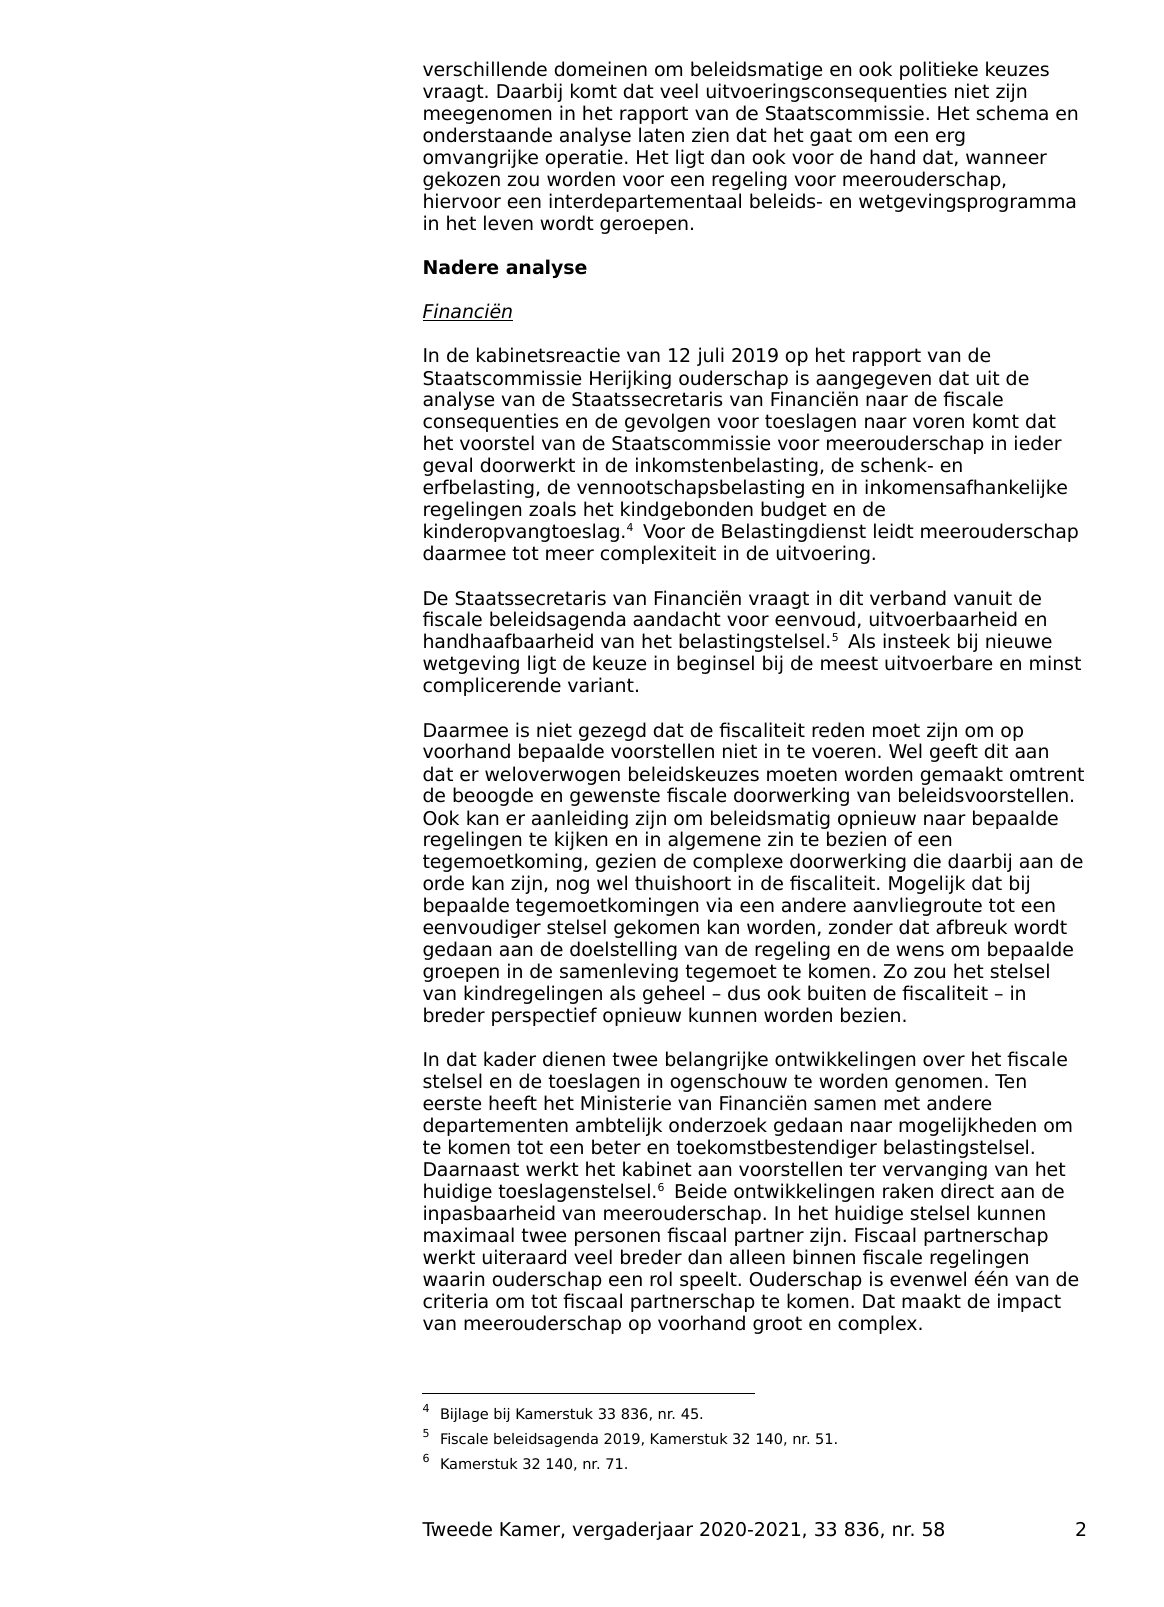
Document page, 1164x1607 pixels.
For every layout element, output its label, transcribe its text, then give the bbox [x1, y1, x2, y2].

text In de kabinetsreactie van 12 juli 2019 op het rapport van de Staatscommissie Herijking ouderschap is aangegeven dat uit de analyse van de Staatssecretaris van Financiën naar de fiscale consequenties en de gevolgen voor toeslagen naar voren komt dat het voorstel van de Staatscommissie voor meerouderschap in ieder geval doorwerkt in de inkomstenbelasting, de schenk- en erfbelasting, de vennootschapsbelasting en in inkomensafhankelijke regelingen zoals het kindgebonden budget en de kinderopvangtoeslag. Voor de Belastingdienst leidt meerouderschap daarmee tot meer complexiteit in de uitvoering. [422, 345, 1087, 565]
subtitle Financiën [422, 301, 1087, 323]
text De Staatssecretaris van Financiën vraagt in dit verband vanuit de fiscale beleidsagenda aandacht voor eenvoud, uitvoerbaarheid en handhaafbaarheid van het belastingstelsel. Als insteek bij nieuwe wetgeving ligt de keuze in beginsel bij de meest uitvoerbare en minst complicerende variant. [422, 587, 1087, 697]
text In dat kader dienen twee belangrijke ontwikkelingen over het fiscale stelsel en de toeslagen in ogenschouw te worden genomen. Ten eerste heeft het Ministerie van Financiën samen met andere departementen ambtelijk onderzoek gedaan naar mogelijkheden om te komen tot een beter en toekomstbestendiger belastingstelsel. Daarnaast werkt het kabinet aan voorstellen ter vervanging van het huidige toeslagenstelsel. Beide ontwikkelingen raken direct aan de inpasbaarheid van meerouderschap. In het huidige stelsel kunnen maximaal twee personen fiscaal partner zijn. Fiscaal partnerschap werkt uiteraard veel breder dan alleen binnen fiscale regelingen waarin ouderschap een rol speelt. Ouderschap is evenwel één van de criteria om tot fiscaal partnerschap te komen. Dat maakt de impact van meerouderschap op voorhand groot en complex. [422, 1049, 1087, 1335]
text Bijlage bij Kamerstuk 33 836, nr. 45. [422, 1402, 1087, 1424]
text Kamerstuk 32 140, nr. 71. [422, 1452, 1087, 1474]
subtitle Nadere analyse [422, 257, 1087, 279]
text Daarmee is niet gezegd dat de fiscaliteit reden moet zijn om op voorhand bepaalde voorstellen niet in te voeren. Wel geeft dit aan dat er weloverwogen beleidskeuzes moeten worden gemaakt omtrent de beoogde en gewenste fiscale doorwerking van beleidsvoorstellen. Ook kan er aanleiding zijn om beleidsmatig opnieuw naar bepaalde regelingen te kijken en in algemene zin te bezien of een tegemoetkoming, gezien de complexe doorwerking die daarbij aan de orde kan zijn, nog wel thuishoort in de fiscaliteit. Mogelijk dat bij bepaalde tegemoetkomingen via een andere aanvliegroute tot een eenvoudiger stelsel gekomen kan worden, zonder dat afbreuk wordt gedaan aan de doelstelling van de regeling en de wens om bepaalde groepen in de samenleving tegemoet te komen. Zo zou het stelsel van kindregelingen als geheel – dus ook buiten de fiscaliteit – in breder perspectief opnieuw kunnen worden bezien. [422, 719, 1087, 1027]
text Fiscale beleidsagenda 2019, Kamerstuk 32 140, nr. 51. [422, 1427, 1087, 1449]
text verschillende domeinen om beleidsmatige en ook politieke keuzes vraagt. Daarbij komt dat veel uitvoeringsconsequenties niet zijn meegenomen in het rapport van de Staatscommissie. Het schema en onderstaande analyse laten zien dat het gaat om een erg omvangrijke operatie. Het ligt dan ook voor de hand dat, wanneer gekozen zou worden voor een regeling voor meerouderschap, hiervoor een interdepartementaal beleids- en wetgevingsprogramma in het leven wordt geroepen. [422, 59, 1087, 235]
